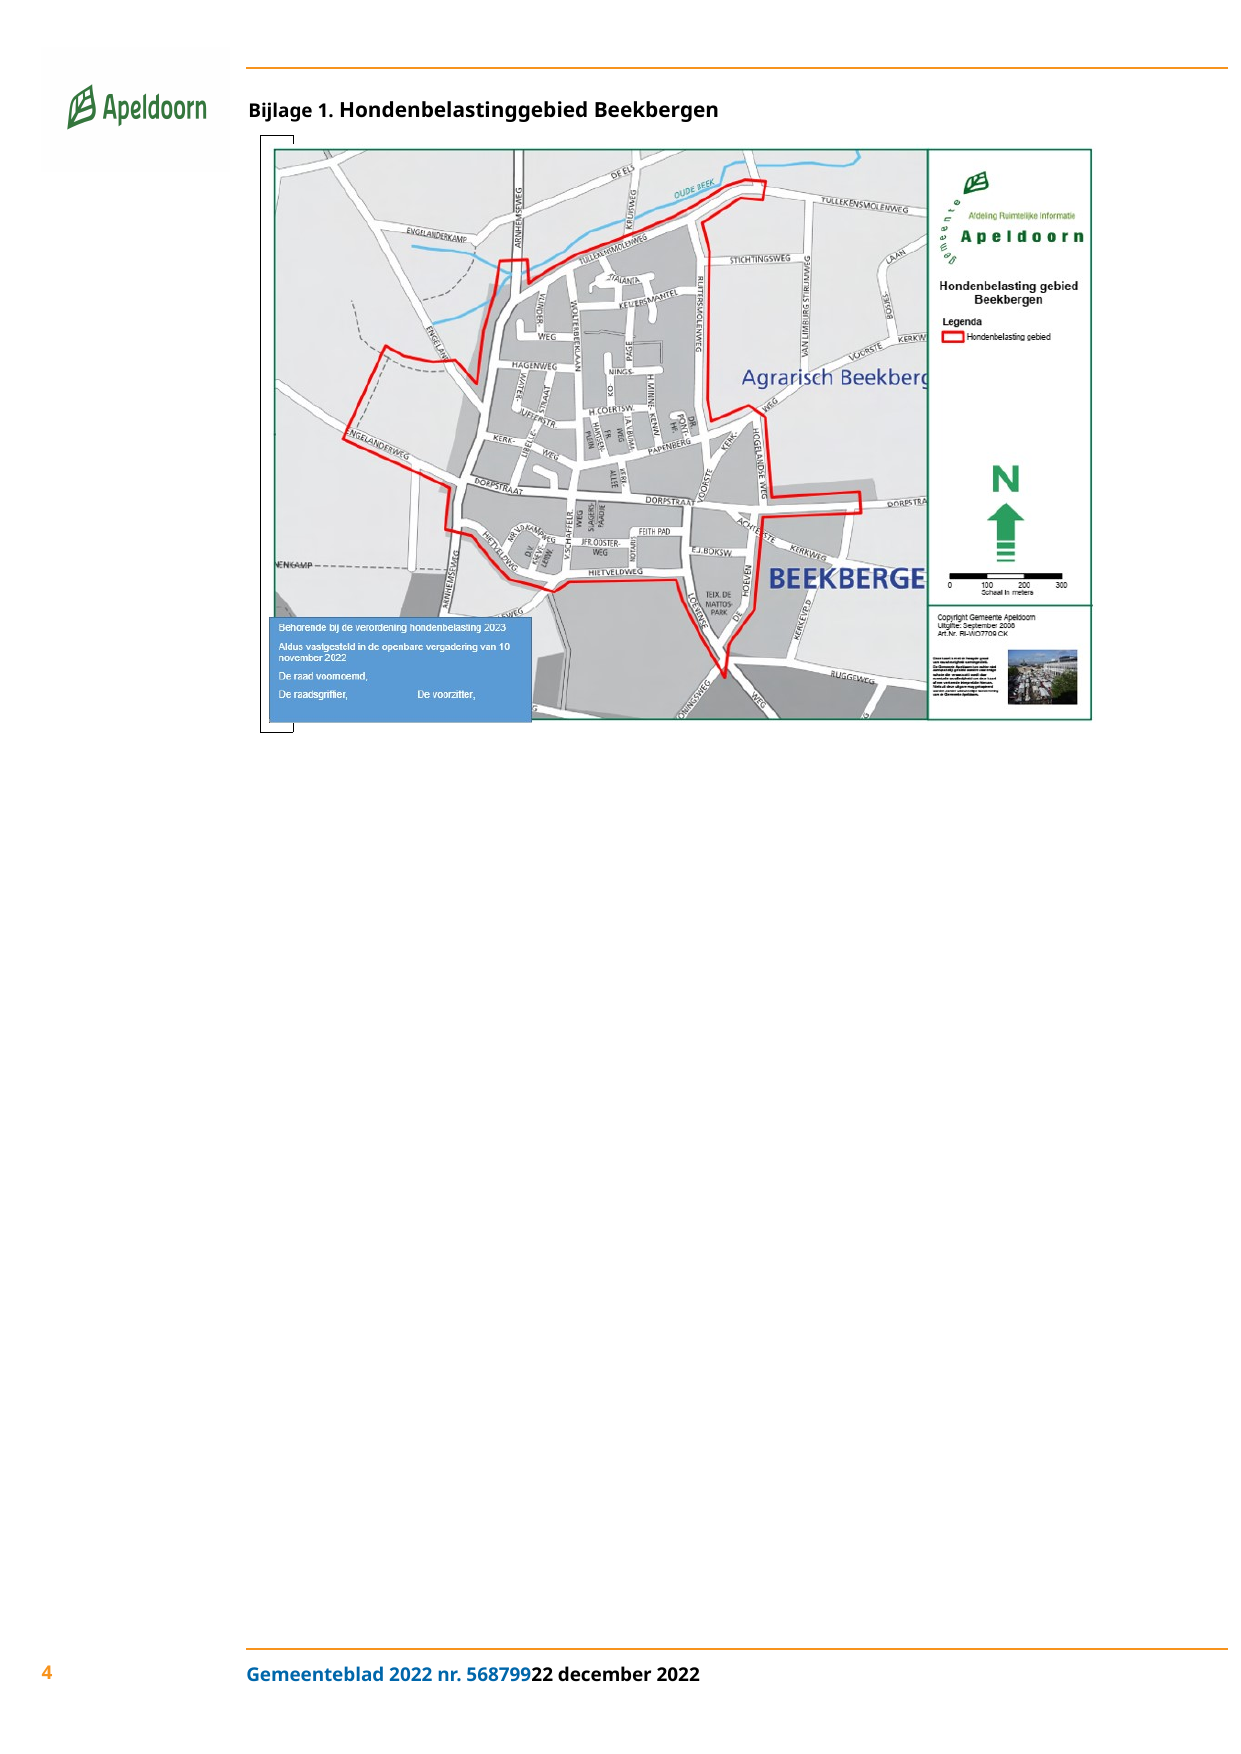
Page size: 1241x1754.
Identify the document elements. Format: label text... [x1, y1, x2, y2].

picture [268, 144, 1096, 723]
text Bijlage 1. Hondenbelastinggebied Beekbergen [248, 95, 1152, 123]
picture [41, 47, 231, 172]
